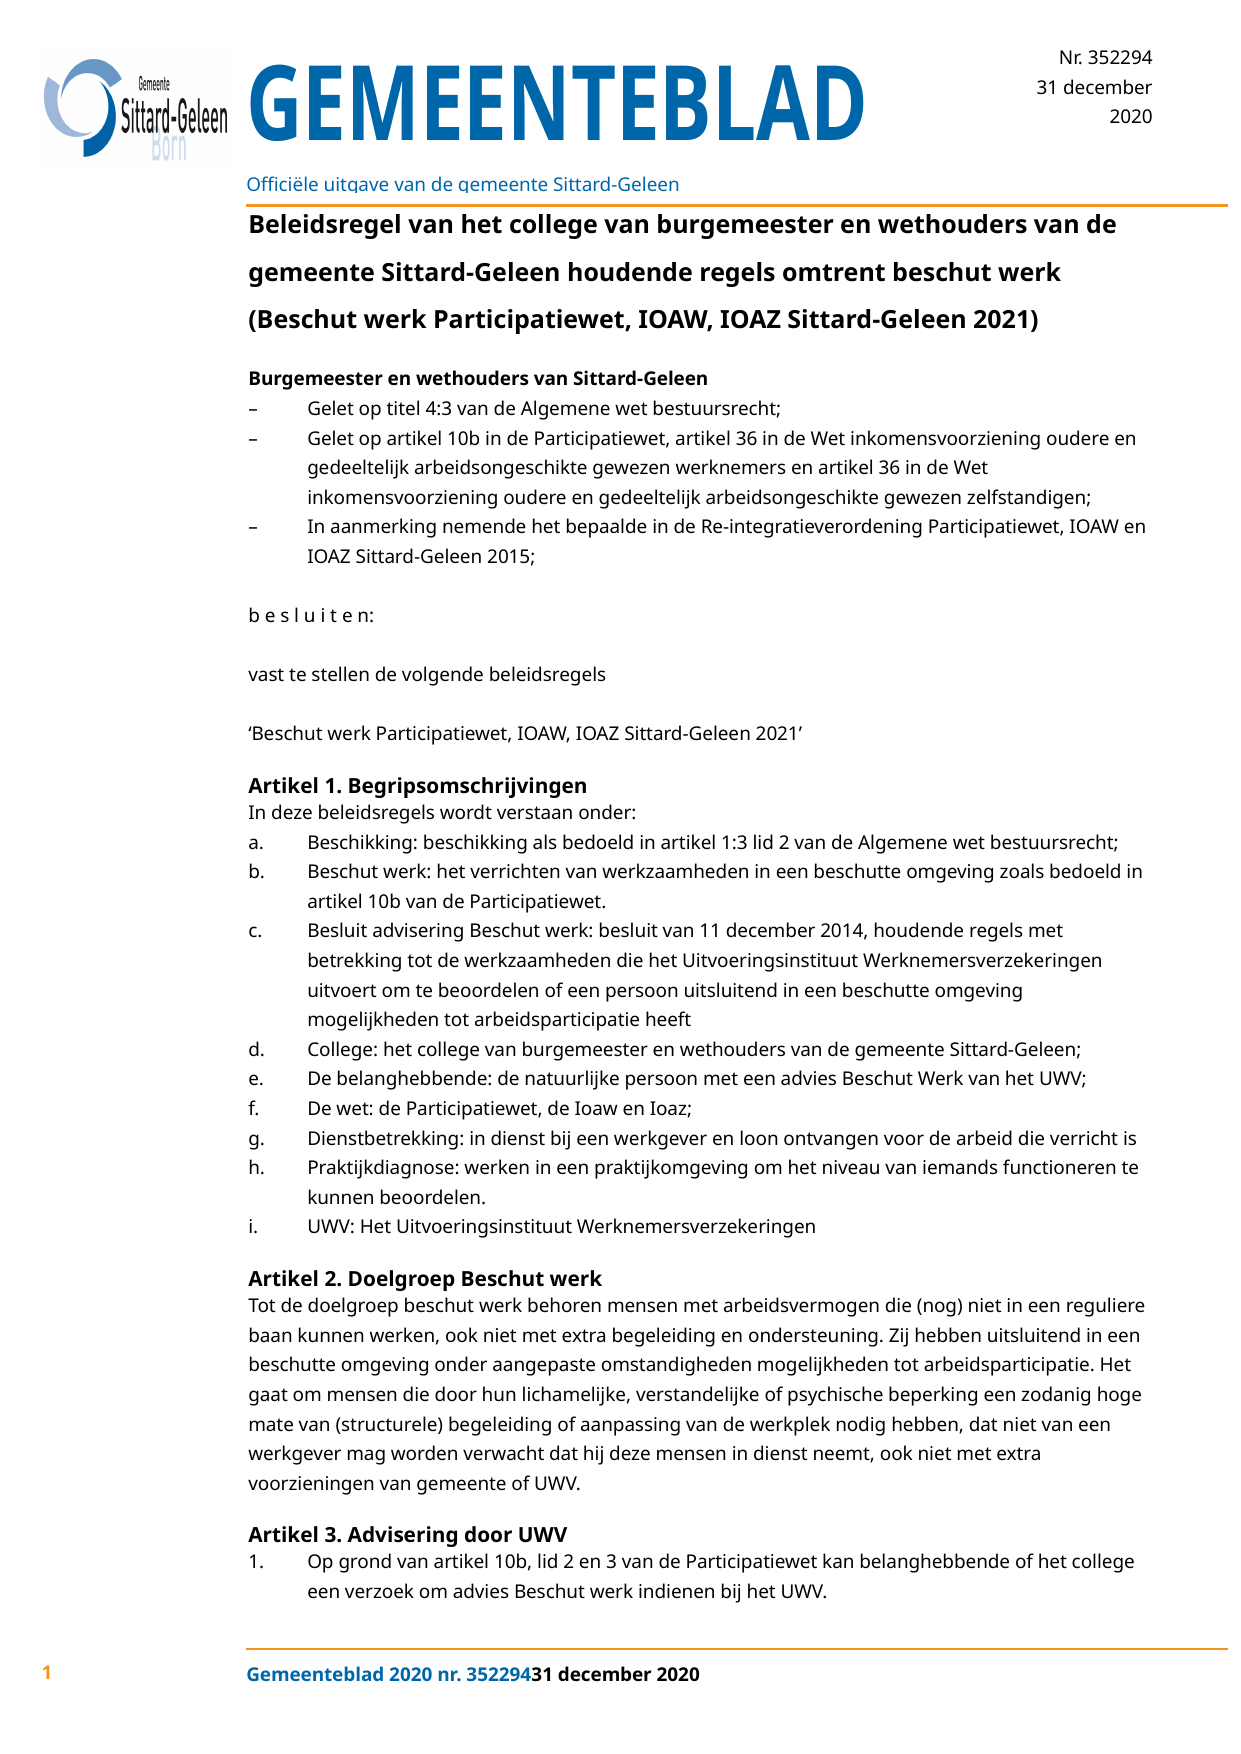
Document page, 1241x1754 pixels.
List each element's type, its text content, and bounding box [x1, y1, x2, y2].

list Gelet op titel 4:3 van de Algemene wet bestuursrecht; [248, 395, 1152, 421]
text vast te stellen de volgende beleidsregels [248, 661, 1152, 687]
text Artikel 1. Begripsomschrijvingen [248, 771, 1152, 799]
text Tot de doelgroep beschut werk behoren mensen met arbeidsvermogen die (nog) niet in een reguliere baan kunnen werken, ook niet met extra begeleiding en ondersteuning. Zij hebben uitsluitend in een beschutte omgeving onder aangepaste omstandigheden mogelijkheden tot arbeidsparticipatie. Het gaat om mensen die door hun lichamelijke, verstandelijke of psychische beperking een zodanig hoge mate van (structurele) begeleiding of aanpassing van de werkplek nodig hebben, dat niet van een werkgever mag worden verwacht dat hij deze mensen in dienst neemt, ook niet met extra voorzieningen van gemeente of UWV. [248, 1292, 1152, 1496]
list Praktijkdiagnose: werken in een praktijkomgeving om het niveau van iemands functioneren te kunnen beoordelen. [248, 1154, 1152, 1210]
list Gelet op artikel 10b in de Participatiewet, artikel 36 in de Wet inkomensvoorziening oudere en gedeeltelijk arbeidsongeschikte gewezen werknemers en artikel 36 in de Wet inkomensvoorziening oudere en gedeeltelijk arbeidsongeschikte gewezen zelfstandigen; [248, 425, 1152, 509]
picture [41, 47, 231, 172]
text ‘Beschut werk Participatiewet, IOAW, IOAZ Sittard-Geleen 2021’ [248, 721, 1152, 746]
text Artikel 3. Advisering door UWV [248, 1520, 1152, 1549]
list Op grond van artikel 10b, lid 2 en 3 van de Participatiewet kan belanghebbende of het college een verzoek om advies Beschut werk indienen bij het UWV. [248, 1549, 1152, 1604]
list UWV: Het Uitvoeringsinstituut Werknemersverzekeringen [248, 1213, 1152, 1239]
list De wet: de Participatiewet, de Ioaw en Ioaz; [248, 1095, 1152, 1121]
text b e s l u i t e n: [248, 602, 1152, 628]
list Beschikking: beschikking als bedoeld in artikel 1:3 lid 2 van de Algemene wet bestuursrecht; [248, 829, 1152, 855]
text Beleidsregel van het college van burgemeester en wethouders van de gemeente Sittard-Geleen houdende regels omtrent beschut werk (Beschut werk Participatiewet, IOAW, IOAZ Sittard-Geleen 2021) [248, 207, 1152, 336]
text Artikel 2. Doelgroep Beschut werk [248, 1264, 1152, 1292]
text Burgemeester en wethouders van Sittard-Geleen [248, 366, 1152, 391]
list In aanmerking nemende het bepaalde in de Re-integratieverordening Participatiewet, IOAW en IOAZ Sittard-Geleen 2015; [248, 513, 1152, 569]
text In deze beleidsregels wordt verstaan onder: [248, 799, 1152, 825]
list College: het college van burgemeester en wethouders van de gemeente Sittard-Geleen; [248, 1036, 1152, 1062]
list Beschut werk: het verrichten van werkzaamheden in een beschutte omgeving zoals bedoeld in artikel 10b van de Participatiewet. [248, 858, 1152, 914]
list Dienstbetrekking: in dienst bij een werkgever en loon ontvangen voor de arbeid die verricht is [248, 1125, 1152, 1151]
list De belanghebbende: de natuurlijke persoon met een advies Beschut Werk van het UWV; [248, 1066, 1152, 1091]
list Besluit advisering Beschut werk: besluit van 11 december 2014, houdende regels met betrekking tot de werkzaamheden die het Uitvoeringsinstituut Werknemersverzekeringen uitvoert om te beoordelen of een persoon uitsluitend in een beschutte omgeving mogelijkheden tot arbeidsparticipatie heeft [248, 918, 1152, 1032]
